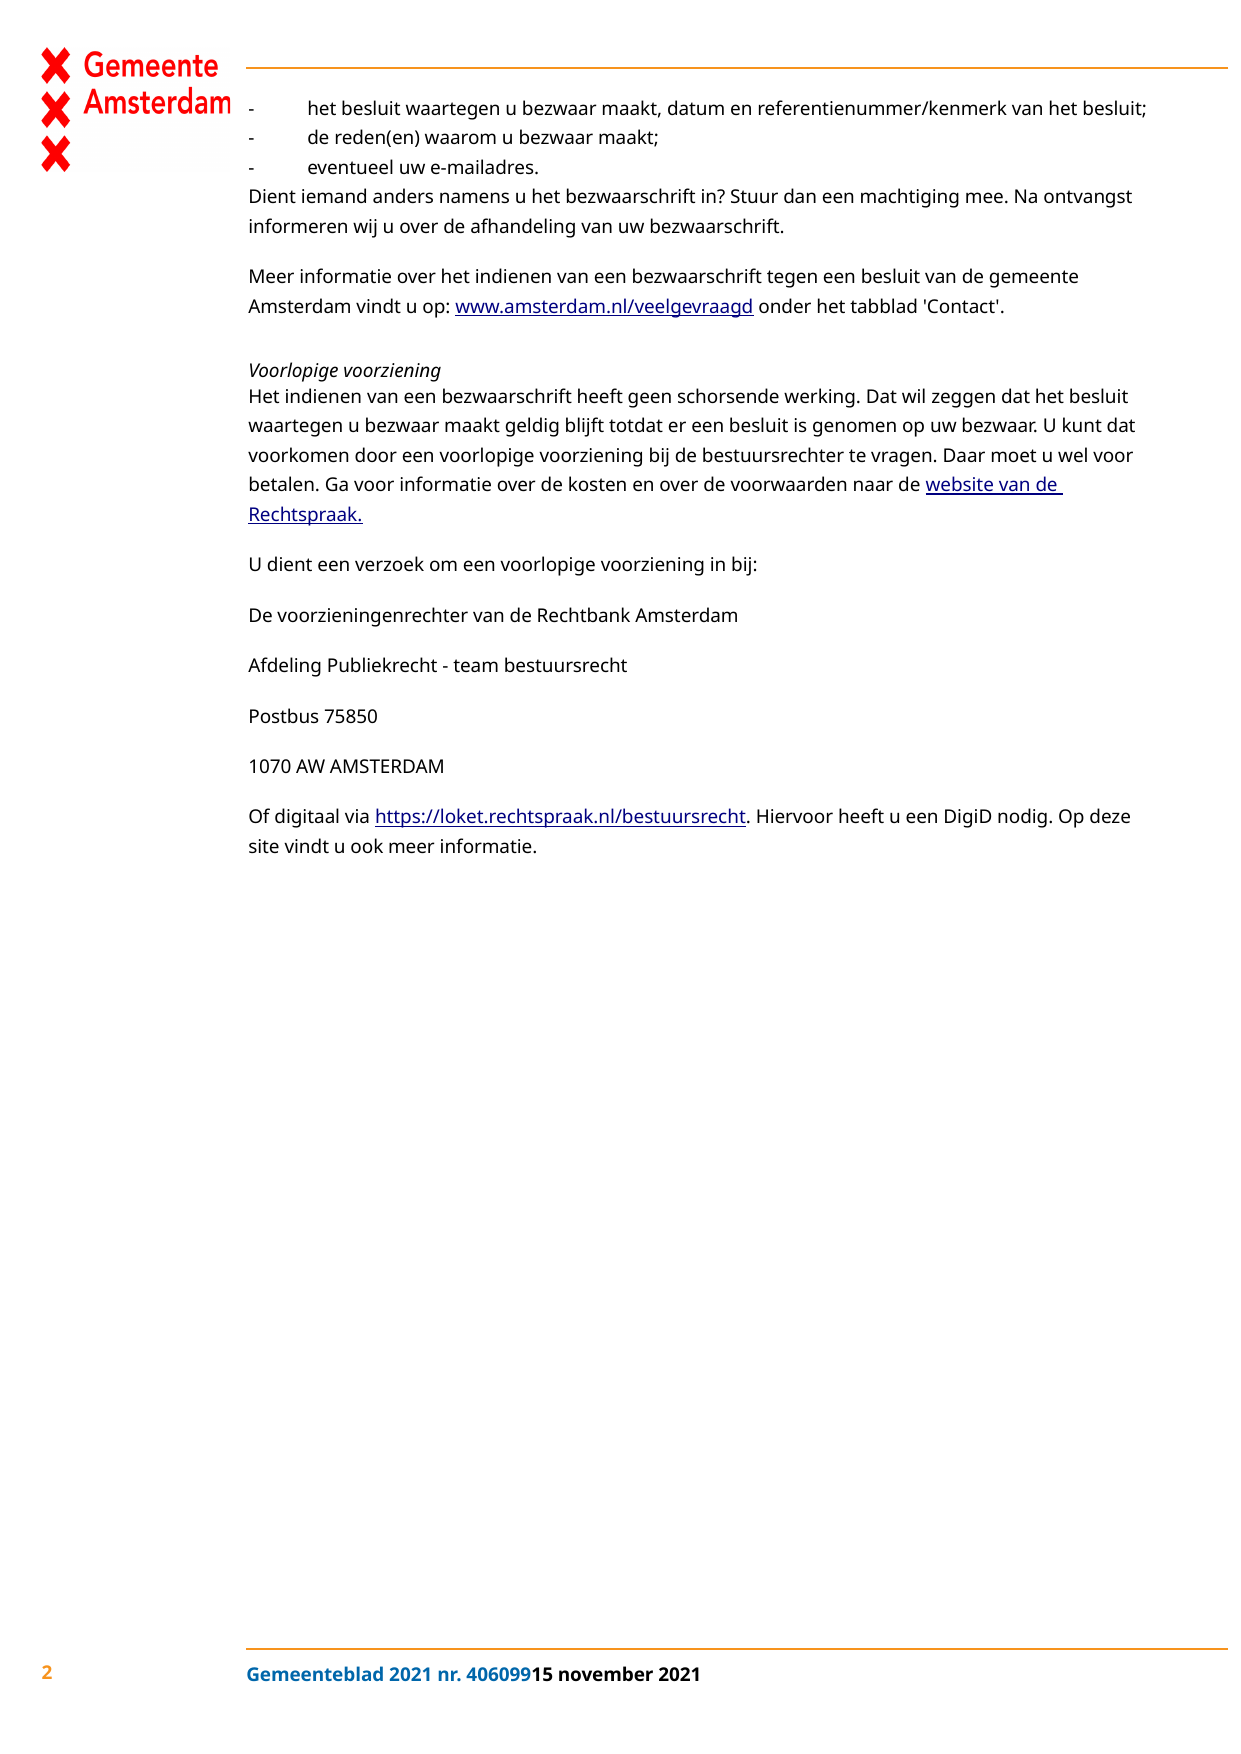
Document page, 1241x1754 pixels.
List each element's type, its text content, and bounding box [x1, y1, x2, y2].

text U dient een verzoek om een voorlopige voorziening in bij: [248, 552, 1152, 577]
list de reden(en) waarom u bezwaar maakt; [248, 124, 1152, 150]
text Het indienen van een bezwaarschrift heeft geen schorsende werking. Dat wil zeggen dat het besluit waartegen u bezwaar maakt geldig blijft totdat er een besluit is genomen op uw bezwaar. U kunt dat voorkomen door een voorlopige voorziening bij de bestuursrechter te vragen. Daar moet u wel voor betalen. Ga voor informatie over de kosten en over de voorwaarden naar de website van de Rechtspraak. [248, 383, 1152, 527]
text Voorlopige voorziening [248, 357, 1152, 383]
text Dient iemand anders namens u het bezwaarschrift in? Stuur dan een machtiging mee. Na ontvangst informeren wij u over de afhandeling van uw bezwaarschrift. [248, 183, 1152, 239]
list het besluit waartegen u bezwaar maakt, datum en referentienummer/kenmerk van het besluit; [248, 95, 1152, 121]
list eventueel uw e-mailadres. [248, 154, 1152, 180]
text Meer informatie over het indienen van een bezwaarschrift tegen een besluit van de gemeente Amsterdam vindt u op: www.amsterdam.nl/veelgevraagd onder het tabblad 'Contact'. [248, 263, 1152, 319]
text 1070 AW AMSTERDAM [248, 753, 1152, 779]
text Postbus 75850 [248, 703, 1152, 728]
text Of digitaal via https://loket.rechtspraak.nl/bestuursrecht. Hiervoor heeft u een DigiD nodig. Op deze site vindt u ook meer informatie. [248, 804, 1152, 859]
text Afdeling Publiekrecht - team bestuursrecht [248, 652, 1152, 678]
text De voorzieningenrechter van de Rechtbank Amsterdam [248, 602, 1152, 628]
picture [41, 47, 231, 172]
